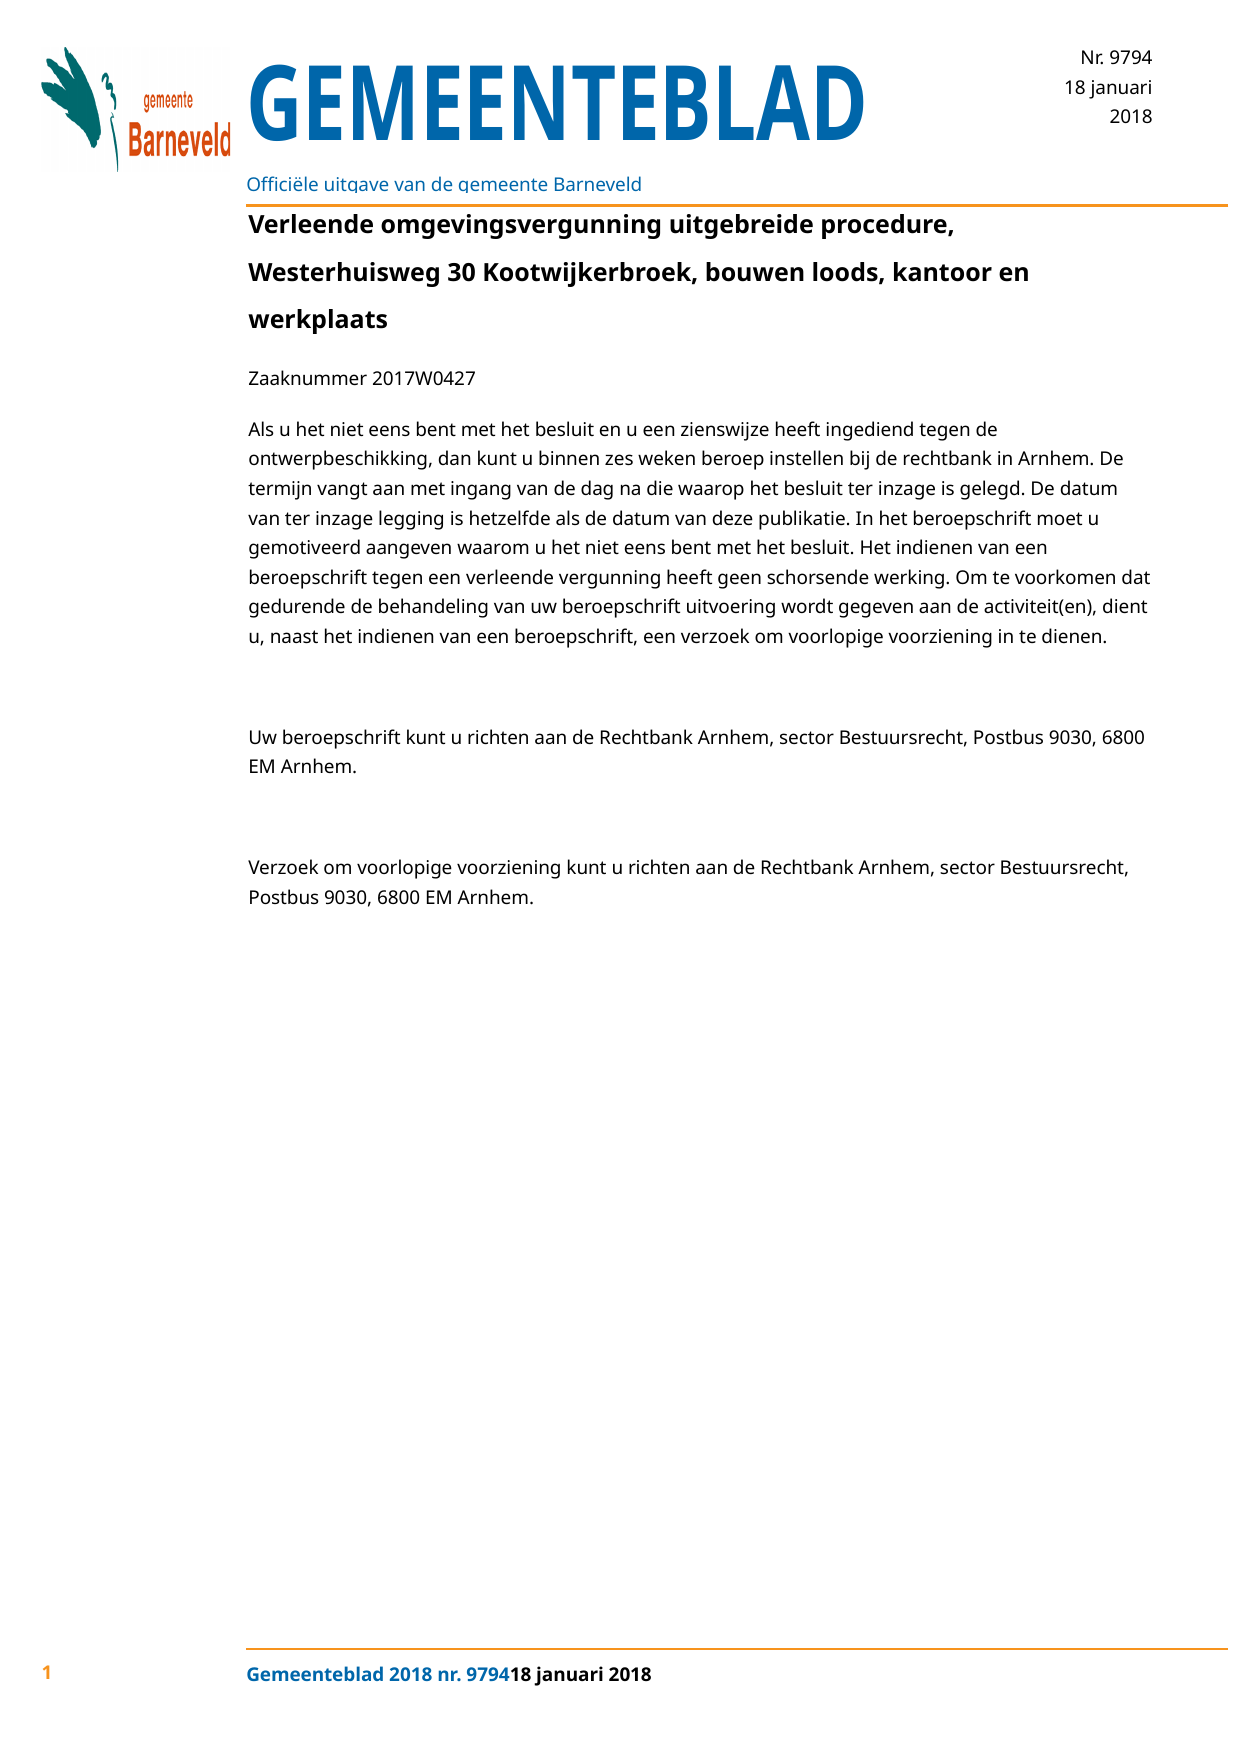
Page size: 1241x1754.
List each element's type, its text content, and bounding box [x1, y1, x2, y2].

text Verzoek om voorlopige voorziening kunt u richten aan de Rechtbank Arnhem, sector Bestuursrecht, Postbus 9030, 6800 EM Arnhem. [248, 854, 1152, 909]
text Zaaknummer 2017W0427 [248, 366, 1152, 391]
text Als u het niet eens bent met het besluit en u een zienswijze heeft ingediend tegen de ontwerpbeschikking, dan kunt u binnen zes weken beroep instellen bij de rechtbank in Arnhem. De termijn vangt aan met ingang van de dag na die waarop het besluit ter inzage is gelegd. De datum van ter inzage legging is hetzelfde als de datum van deze publikatie. In het beroepschrift moet u gemotiveerd aangeven waarom u het niet eens bent met het besluit. Het indienen van een beroepschrift tegen een verleende vergunning heeft geen schorsende werking. Om te voorkomen dat gedurende de behandeling van uw beroepschrift uitvoering wordt gegeven aan de activiteit(en), dient u, naast het indienen van een beroepschrift, een verzoek om voorlopige voorziening in te dienen. [248, 416, 1152, 649]
picture [41, 47, 231, 172]
text Uw beroepschrift kunt u richten aan de Rechtbank Arnhem, sector Bestuursrecht, Postbus 9030, 6800 EM Arnhem. [248, 724, 1152, 779]
text Verleende omgevingsvergunning uitgebreide procedure, Westerhuisweg 30 Kootwijkerbroek, bouwen loods, kantoor en werkplaats [248, 207, 1152, 336]
